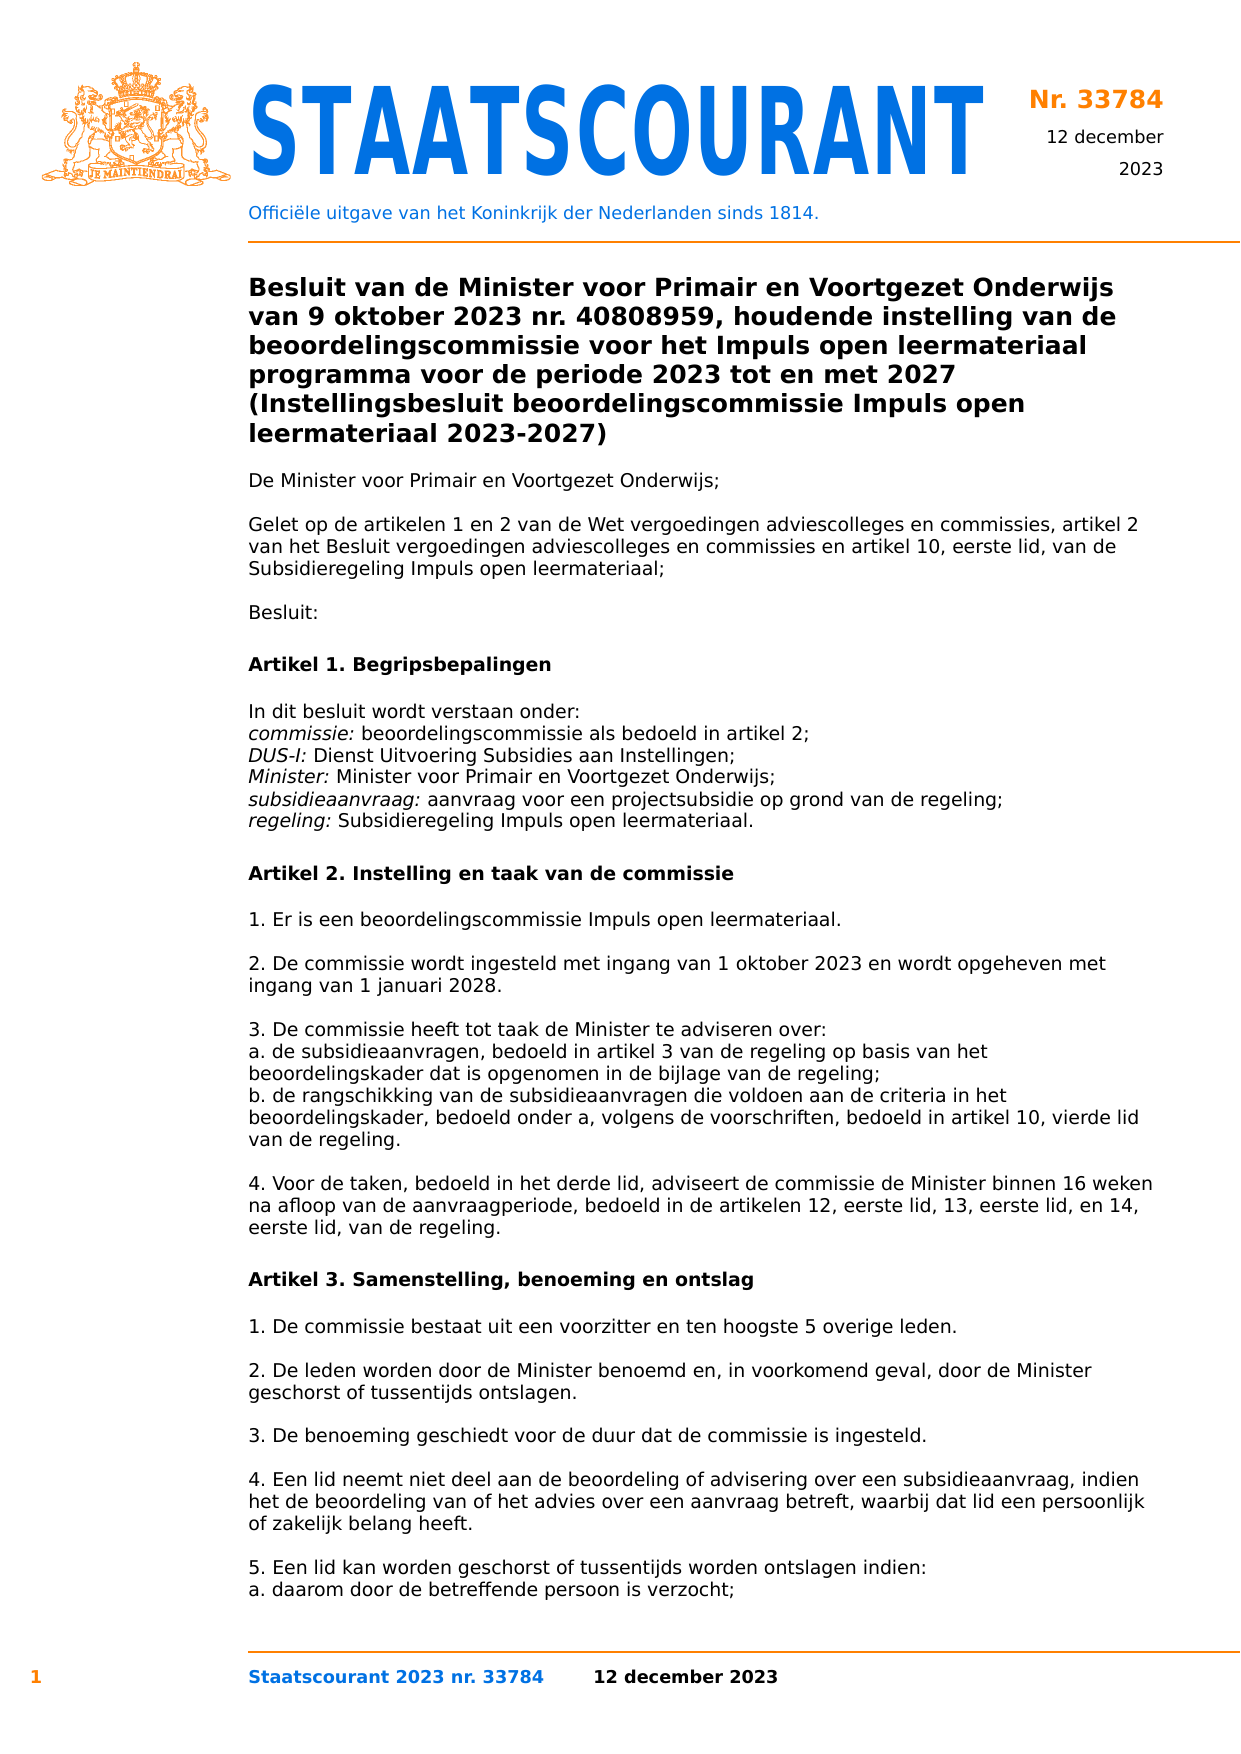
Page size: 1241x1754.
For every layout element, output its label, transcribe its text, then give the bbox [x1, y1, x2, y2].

table_cell Officiële uitgave van het Koninkrijk der Nederlanden sinds 1814. [248, 203, 1240, 241]
text Minister: Minister voor Primair en Voortgezet Onderwijs; [248, 766, 1163, 788]
text In dit besluit wordt verstaan onder: [248, 701, 1163, 722]
text Gelet op de artikelen 1 en 2 van de Wet vergoedingen adviescolleges en commissies, artikel 2 van het Besluit vergoedingen adviescolleges en commissies en artikel 10, eerste lid, van de Subsidieregeling Impuls open leermateriaal; [248, 514, 1163, 580]
text Besluit: [248, 602, 1163, 623]
table_cell 2023 [998, 153, 1240, 203]
text 5. Een lid kan worden geschorst of tussentijds worden ontslagen indien: [248, 1557, 1163, 1579]
subtitle Artikel 2. Instelling en taak van de commissie [248, 862, 1163, 884]
text commissie: beoordelingscommissie als bedoeld in artikel 2; [248, 722, 1163, 744]
text 4. Voor de taken, bedoeld in het derde lid, adviseert de commissie de Minister binnen 16 weken na afloop van de aanvraagperiode, bedoeld in de artikelen 12, eerste lid, 13, eerste lid, en 14, eerste lid, van de regeling. [248, 1173, 1163, 1239]
text a. daarom door de betreffende persoon is verzocht; [248, 1579, 1163, 1601]
subtitle Artikel 3. Samenstelling, benoeming en ontslag [248, 1269, 1163, 1291]
text 3. De benoeming geschiedt voor de duur dat de commissie is ingesteld. [248, 1425, 1163, 1447]
table_cell 12 december [998, 121, 1240, 153]
text 3. De commissie heeft tot taak de Minister te adviseren over: [248, 1019, 1163, 1041]
text De Minister voor Primair en Voortgezet Onderwijs; [248, 470, 1163, 492]
table_header [25, 62, 248, 241]
subtitle Artikel 1. Begripsbepalingen [248, 653, 1163, 676]
text b. de rangschikking van de subsidieaanvragen die voldoen aan de criteria in het beoordelingskader, bedoeld onder a, volgens de voorschriften, bedoeld in artikel 10, vierde lid van de regeling. [248, 1085, 1163, 1151]
table_header STAATSCOURANT [248, 62, 998, 203]
text 1. De commissie bestaat uit een voorzitter en ten hoogste 5 overige leden. [248, 1316, 1163, 1338]
text regeling: Subsidieregeling Impuls open leermateriaal. [248, 810, 1163, 832]
text 1. Er is een beoordelingscommissie Impuls open leermateriaal. [248, 909, 1163, 931]
table_header Nr. 33784 [998, 62, 1240, 121]
subtitle Besluit van de Minister voor Primair en Voortgezet Onderwijs van 9 oktober 2023 nr. 40808959, houdende instelling van de beoordelingscommissie voor het Impuls open leermateriaal programma voor de periode 2023 tot en met 2027 (Instellingsbesluit beoordelingscommissie Impuls open leermateriaal 2023-2027) [248, 273, 1163, 448]
text 4. Een lid neemt niet deel aan de beoordeling of advisering over een subsidieaanvraag, indien het de beoordeling van of het advies over een aanvraag betreft, waarbij dat lid een persoonlijk of zakelijk belang heeft. [248, 1469, 1163, 1535]
text a. de subsidieaanvragen, bedoeld in artikel 3 van de regeling op basis van het beoordelingskader dat is opgenomen in de bijlage van de regeling; [248, 1041, 1163, 1085]
text subsidieaanvraag: aanvraag voor een projectsubsidie op grond van de regeling; [248, 788, 1163, 810]
text 2. De leden worden door de Minister benoemd en, in voorkomend geval, door de Minister geschorst of tussentijds ontslagen. [248, 1359, 1163, 1403]
text DUS-I: Dienst Uitvoering Subsidies aan Instellingen; [248, 744, 1163, 766]
picture [41, 62, 231, 186]
text 2. De commissie wordt ingesteld met ingang van 1 oktober 2023 en wordt opgeheven met ingang van 1 januari 2028. [248, 953, 1163, 997]
